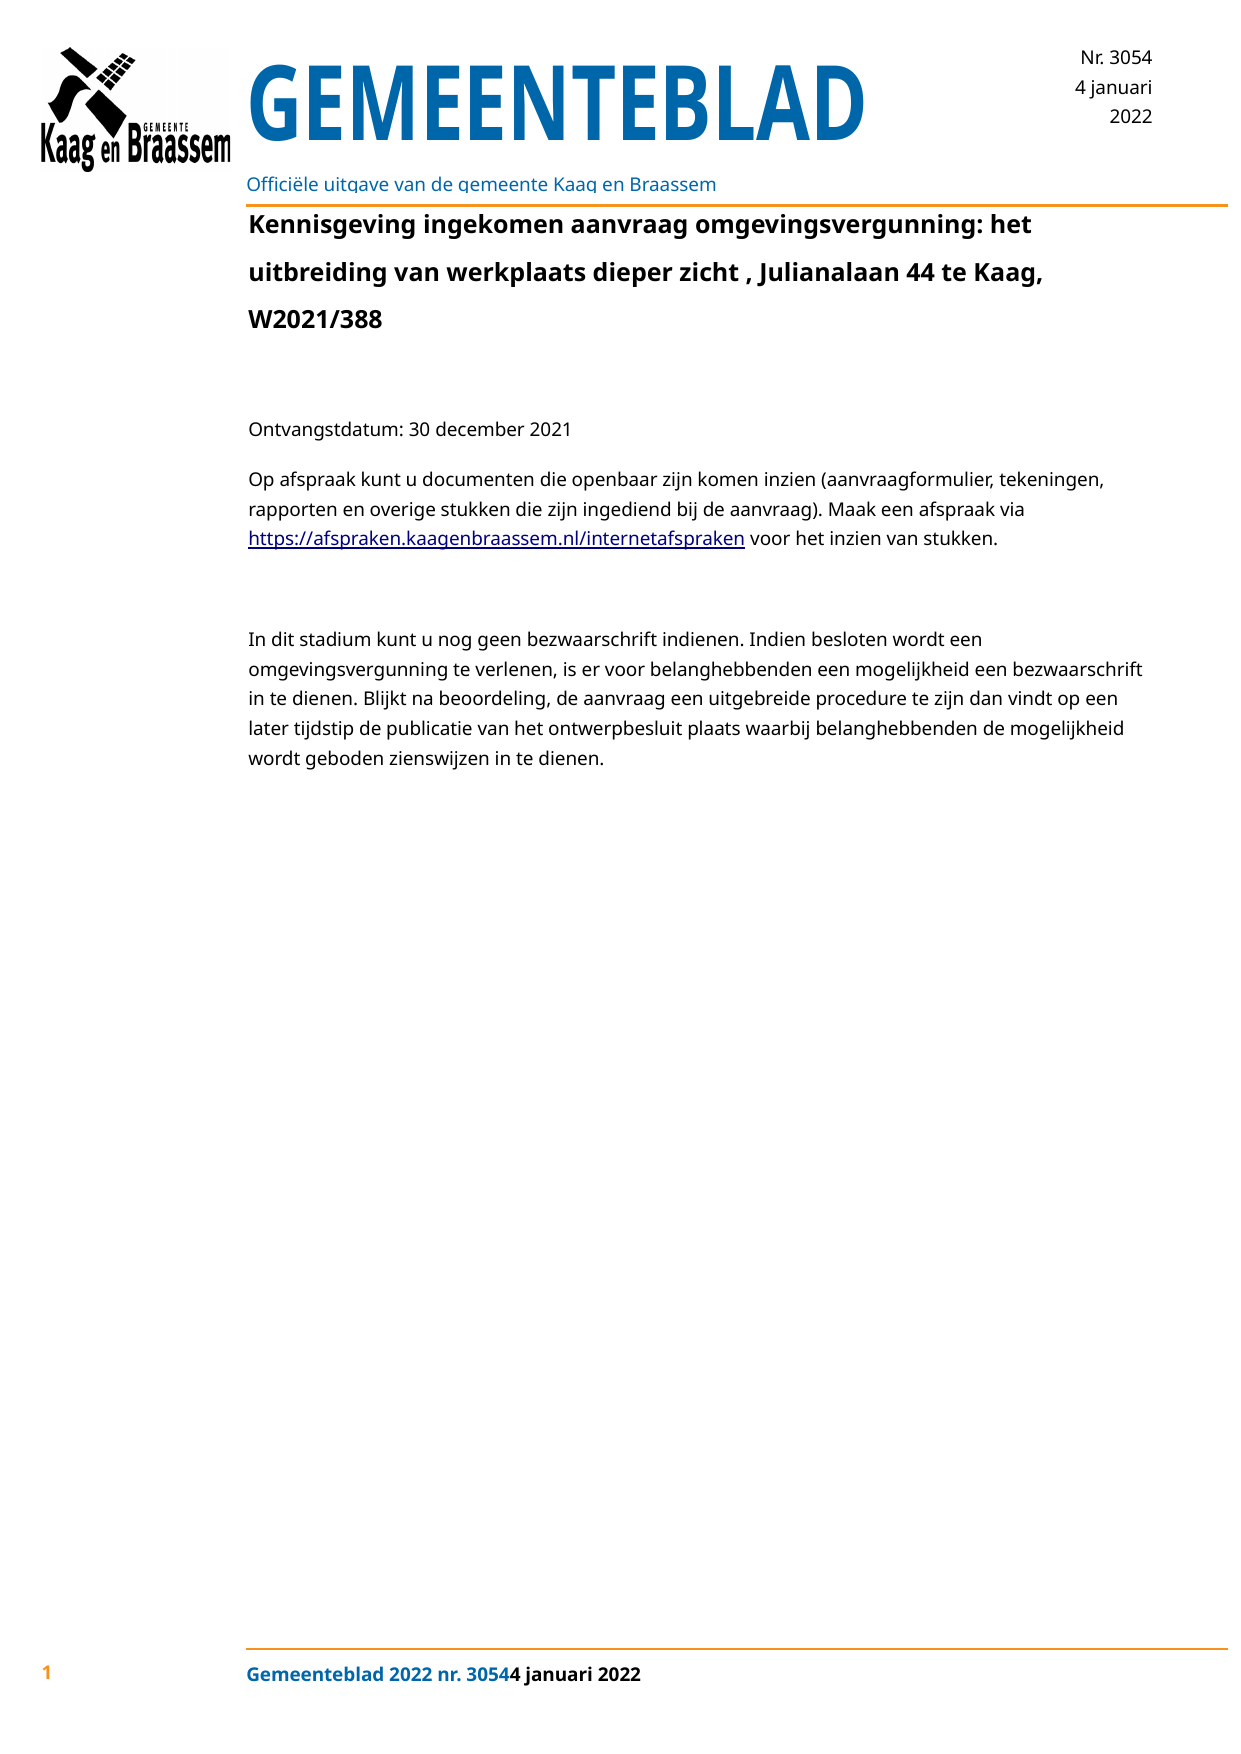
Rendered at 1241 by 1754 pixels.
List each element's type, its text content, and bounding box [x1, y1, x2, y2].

picture [41, 47, 231, 172]
text Kennisgeving ingekomen aanvraag omgevingsvergunning: het uitbreiding van werkplaats dieper zicht , Julianalaan 44 te Kaag, W2021/388 [248, 207, 1152, 336]
text Op afspraak kunt u documenten die openbaar zijn komen inzien (aanvraagformulier, tekeningen, rapporten en overige stukken die zijn ingediend bij de aanvraag). Maak een afspraak via https://afspraken.kaagenbraassem.nl/internetafspraken voor het inzien van stukken. [248, 466, 1152, 551]
text In dit stadium kunt u nog geen bezwaarschrift indienen. Indien besloten wordt een omgevingsvergunning te verlenen, is er voor belanghebbenden een mogelijkheid een bezwaarschrift in te dienen. Blijkt na beoordeling, de aanvraag een uitgebreide procedure te zijn dan vindt op een later tijdstip de publicatie van het ontwerpbesluit plaats waarbij belanghebbenden de mogelijkheid wordt geboden zienswijzen in te dienen. [248, 626, 1152, 770]
text Ontvangstdatum: 30 december 2021 [248, 416, 1152, 442]
